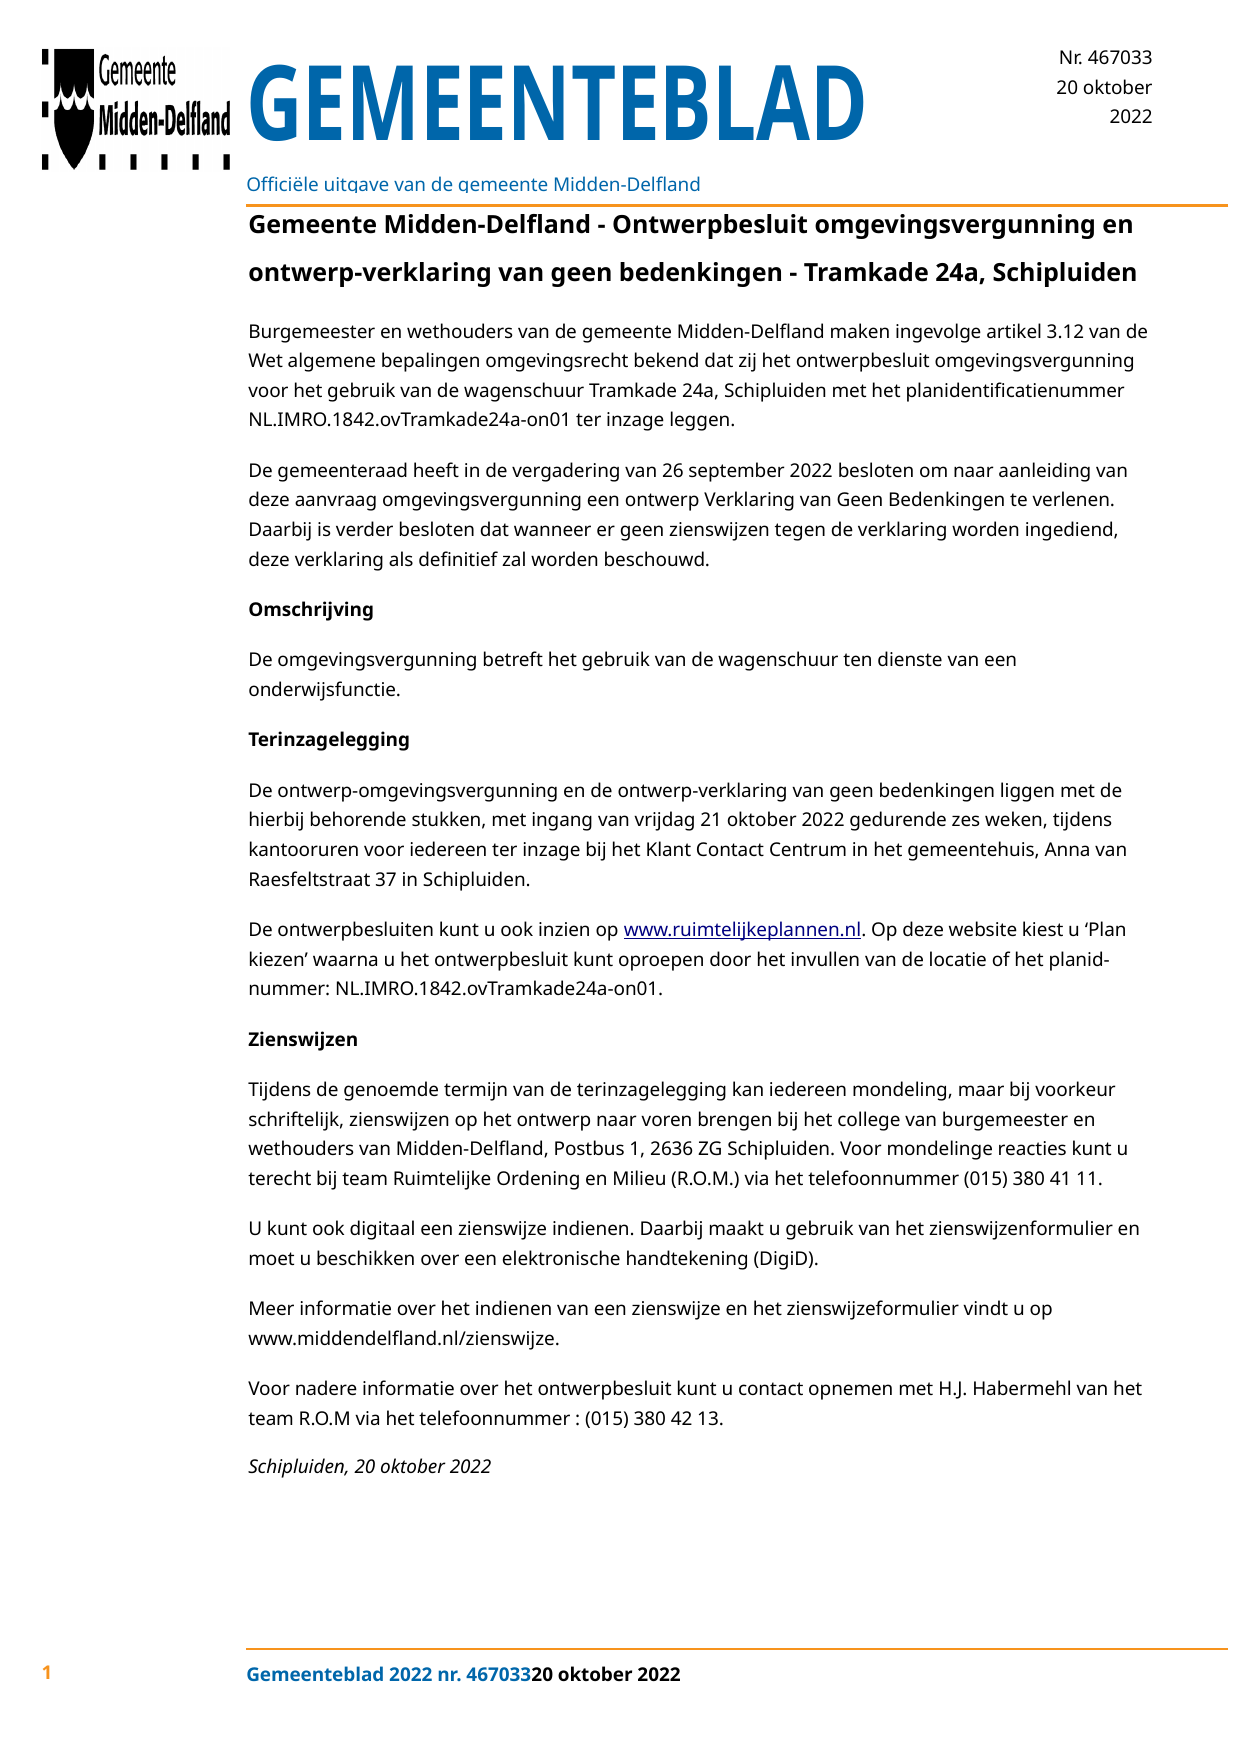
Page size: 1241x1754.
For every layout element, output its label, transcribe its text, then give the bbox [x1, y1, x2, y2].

text De ontwerpbesluiten kunt u ook inzien op www.ruimtelijkeplannen.nl. Op deze website kiest u ‘Plan kiezen’ waarna u het ontwerpbesluit kunt oproepen door het invullen van de locatie of het planid-nummer: NL.IMRO.1842.ovTramkade24a-on01. [248, 916, 1152, 1001]
text Omschrijving [248, 596, 1152, 622]
text Zienswijzen [248, 1026, 1152, 1052]
text Voor nadere informatie over het ontwerpbesluit kunt u contact opnemen met H.J. Habermehl van het team R.O.M via het telefoonnummer : (015) 380 42 13. [248, 1375, 1152, 1431]
picture [41, 47, 231, 172]
text De gemeenteraad heeft in de vergadering van 26 september 2022 besloten om naar aanleiding van deze aanvraag omgevingsvergunning een ontwerp Verklaring van Geen Bedenkingen te verlenen. Daarbij is verder besloten dat wanneer er geen zienswijzen tegen de verklaring worden ingediend, deze verklaring als definitief zal worden beschouwd. [248, 457, 1152, 572]
text Gemeente Midden-Delfland - Ontwerpbesluit omgevingsvergunning en ontwerp-verklaring van geen bedenkingen - Tramkade 24a, Schipluiden [248, 207, 1152, 288]
text Schipluiden, 20 oktober 2022 [248, 1453, 1152, 1478]
text U kunt ook digitaal een zienswijze indienen. Daarbij maakt u gebruik van het zienswijzenformulier en moet u beschikken over een elektronische handtekening (DigiD). [248, 1215, 1152, 1271]
text Burgemeester en wethouders van de gemeente Midden-Delfland maken ingevolge artikel 3.12 van de Wet algemene bepalingen omgevingsrecht bekend dat zij het ontwerpbesluit omgevingsvergunning voor het gebruik van de wagenschuur Tramkade 24a, Schipluiden met het planidentificatienummer NL.IMRO.1842.ovTramkade24a-on01 ter inzage leggen. [248, 318, 1152, 432]
text Tijdens de genoemde termijn van de terinzagelegging kan iedereen mondeling, maar bij voorkeur schriftelijk, zienswijzen op het ontwerp naar voren brengen bij het college van burgemeester en wethouders van Midden-Delfland, Postbus 1, 2636 ZG Schipluiden. Voor mondelinge reacties kunt u terecht bij team Ruimtelijke Ordening en Milieu (R.O.M.) via het telefoonnummer (015) 380 41 11. [248, 1076, 1152, 1191]
text De omgevingsvergunning betreft het gebruik van de wagenschuur ten dienste van een onderwijsfunctie. [248, 647, 1152, 702]
text Meer informatie over het indienen van een zienswijze en het zienswijzeformulier vindt u op www.middendelfland.nl/zienswijze. [248, 1295, 1152, 1351]
text De ontwerp-omgevingsvergunning en de ontwerp-verklaring van geen bedenkingen liggen met de hierbij behorende stukken, met ingang van vrijdag 21 oktober 2022 gedurende zes weken, tijdens kantooruren voor iedereen ter inzage bij het Klant Contact Centrum in het gemeentehuis, Anna van Raesfeltstraat 37 in Schipluiden. [248, 777, 1152, 892]
text Terinzagelegging [248, 727, 1152, 752]
